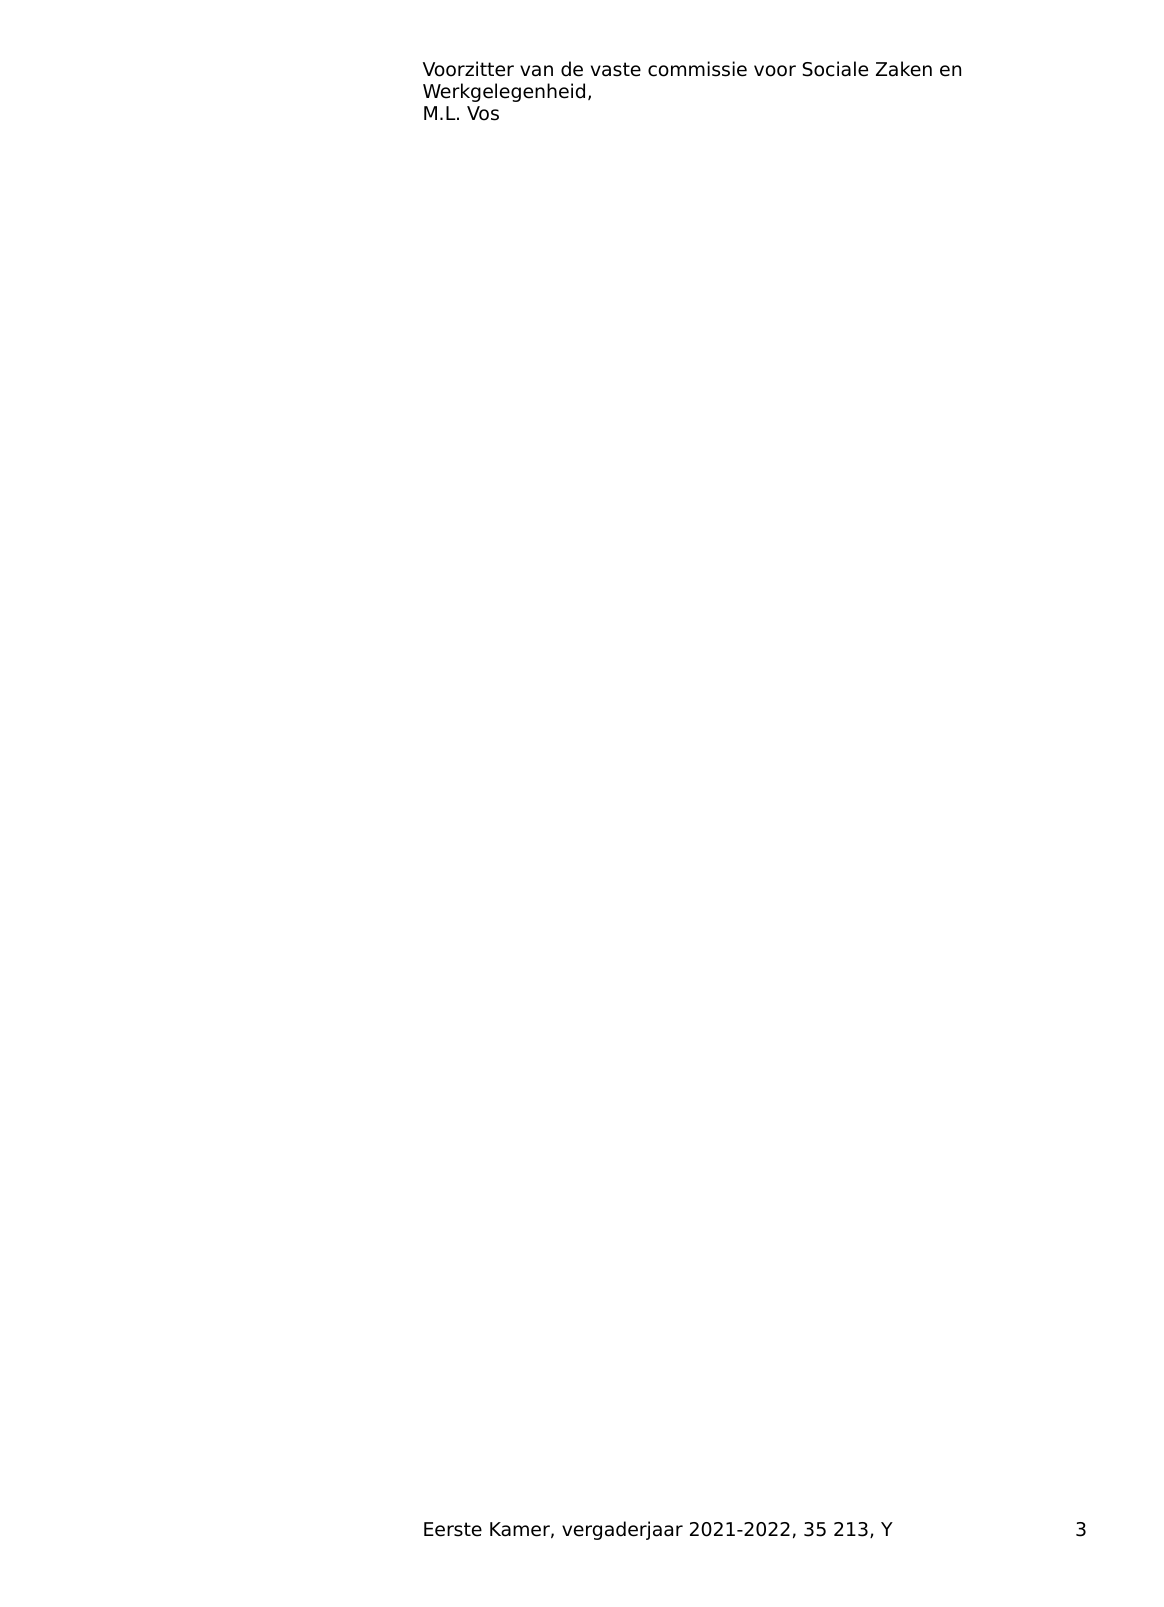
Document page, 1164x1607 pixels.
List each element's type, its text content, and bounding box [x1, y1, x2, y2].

text Voorzitter van de vaste commissie voor Sociale Zaken en Werkgelegenheid, M.L. Vos [422, 59, 1087, 125]
